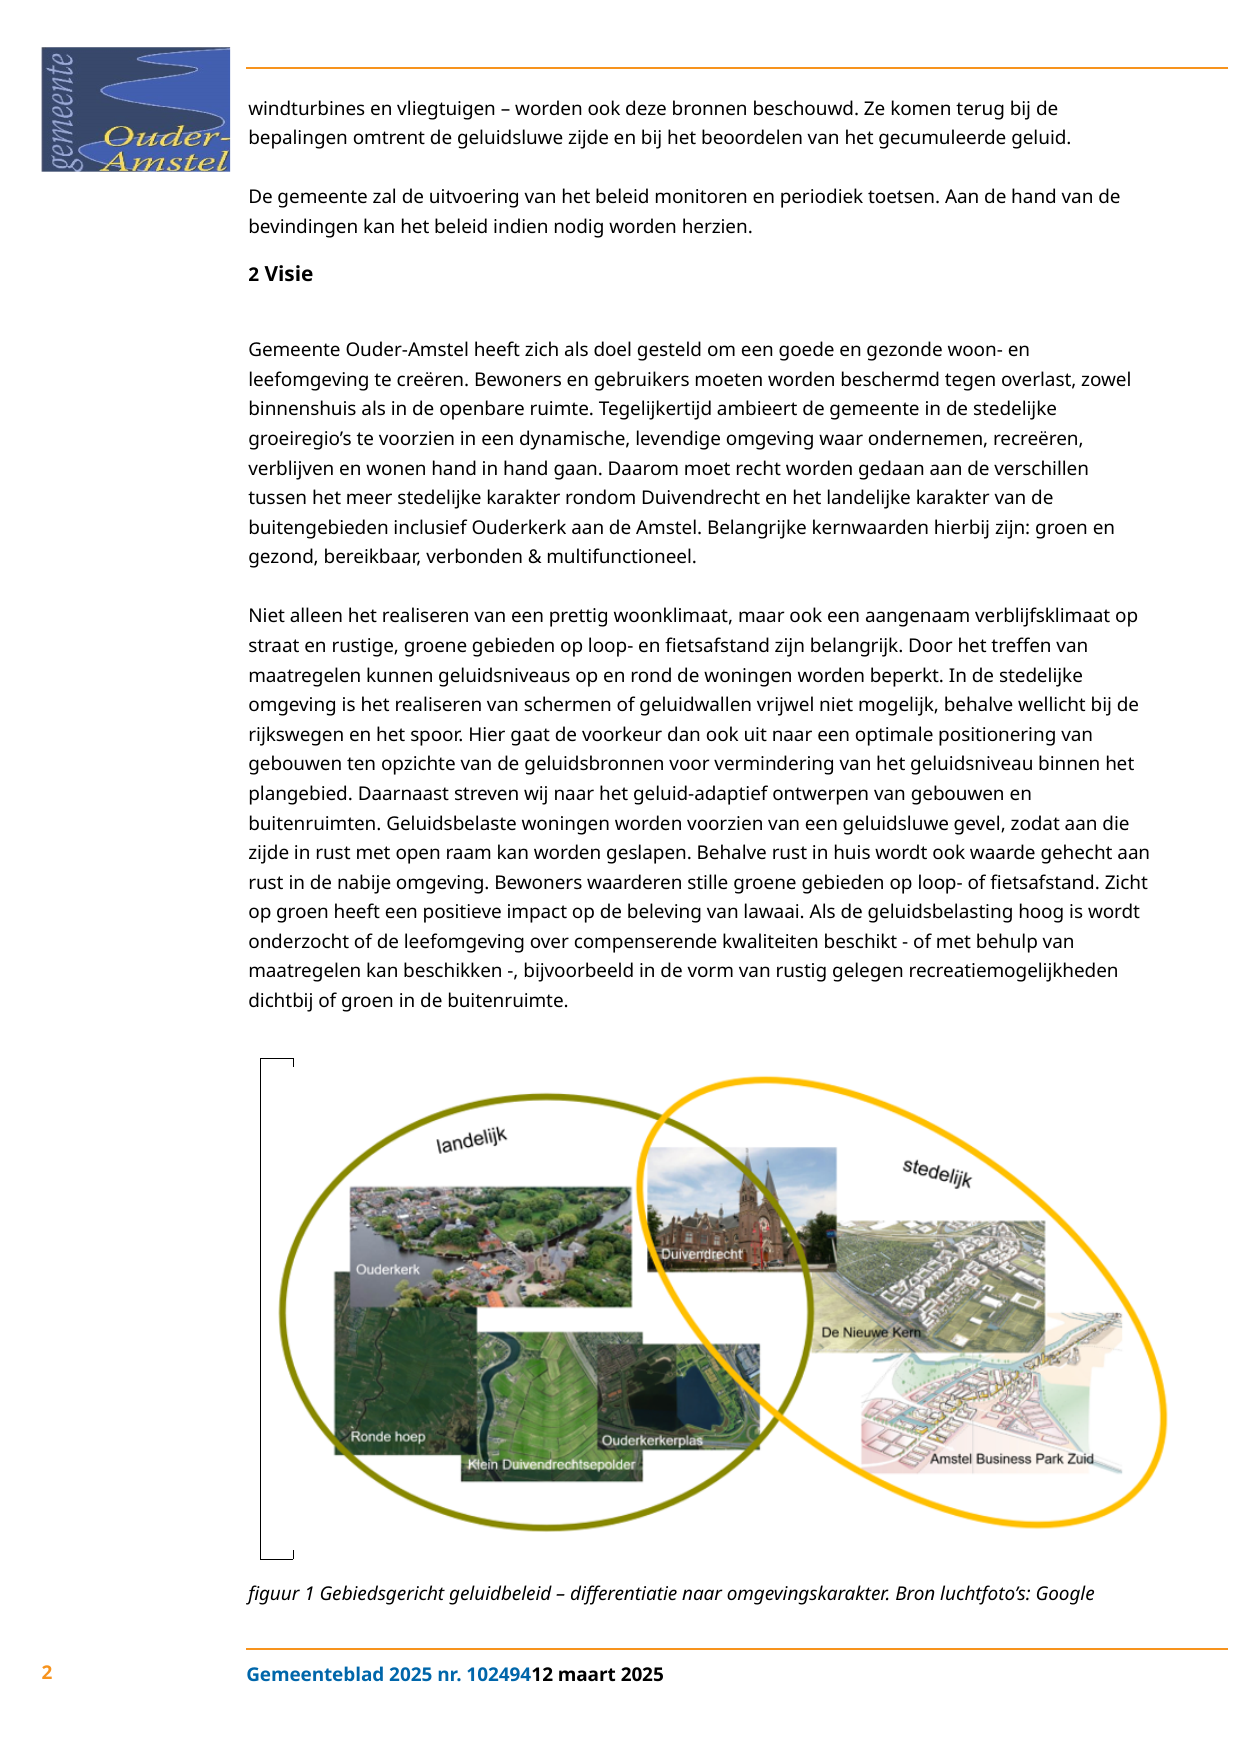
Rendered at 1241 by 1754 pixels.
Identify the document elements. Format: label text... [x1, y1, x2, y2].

text 2 Visie [248, 259, 1152, 287]
text Gemeente Ouder-Amstel heeft zich als doel gesteld om een goede en gezonde woon- en leefomgeving te creëren. Bewoners en gebruikers moeten worden beschermd tegen overlast, zowel binnenshuis als in de openbare ruimte. Tegelijkertijd ambieert de gemeente in de stedelijke groeiregio’s te voorzien in een dynamische, levendige omgeving waar ondernemen, recreëren, verblijven en wonen hand in hand gaan. Daarom moet recht worden gedaan aan de verschillen tussen het meer stedelijke karakter rondom Duivendrecht en het landelijke karakter van de buitengebieden inclusief Ouderkerk aan de Amstel. Belangrijke kernwaarden hierbij zijn: groen en gezond, bereikbaar, verbonden & multifunctioneel. [248, 336, 1152, 569]
text Niet alleen het realiseren van een prettig woonklimaat, maar ook een aangenaam verblijfsklimaat op straat en rustige, groene gebieden op loop- en fietsafstand zijn belangrijk. Door het treffen van maatregelen kunnen geluidsniveaus op en rond de woningen worden beperkt. In de stedelijke omgeving is het realiseren van schermen of geluidwallen vrijwel niet mogelijk, behalve wellicht bij de rijkswegen en het spoor. Hier gaat de voorkeur dan ook uit naar een optimale positionering van gebouwen ten opzichte van de geluidsbronnen voor vermindering van het geluidsniveau binnen het plangebied. Daarnaast streven wij naar het geluid-adaptief ontwerpen van gebouwen en buitenruimten. Geluidsbelaste woningen worden voorzien van een geluidsluwe gevel, zodat aan die zijde in rust met open raam kan worden geslapen. Behalve rust in huis wordt ook waarde gehecht aan rust in de nabije omgeving. Bewoners waarderen stille groene gebieden op loop- of fietsafstand. Zicht op groen heeft een positieve impact op de beleving van lawaai. Als de geluidsbelasting hoog is wordt onderzocht of de leefomgeving over compenserende kwaliteiten beschikt - of met behulp van maatregelen kan beschikken -, bijvoorbeeld in de vorm van rustig gelegen recreatiemogelijkheden dichtbij of groen in de buitenruimte. [248, 603, 1152, 1013]
picture [268, 1067, 1173, 1550]
text figuur 1 Gebiedsgericht geluidbeleid – differentiatie naar omgevingskarakter. Bron luchtfoto’s: Google [248, 1580, 1152, 1606]
text De gemeente zal de uitvoering van het beleid monitoren en periodiek toetsen. Aan de hand van de bevindingen kan het beleid indien nodig worden herzien. [248, 183, 1152, 239]
picture [41, 47, 231, 172]
text windturbines en vliegtuigen – worden ook deze bronnen beschouwd. Ze komen terug bij de bepalingen omtrent de geluidsluwe zijde en bij het beoordelen van het gecumuleerde geluid. [248, 95, 1152, 150]
